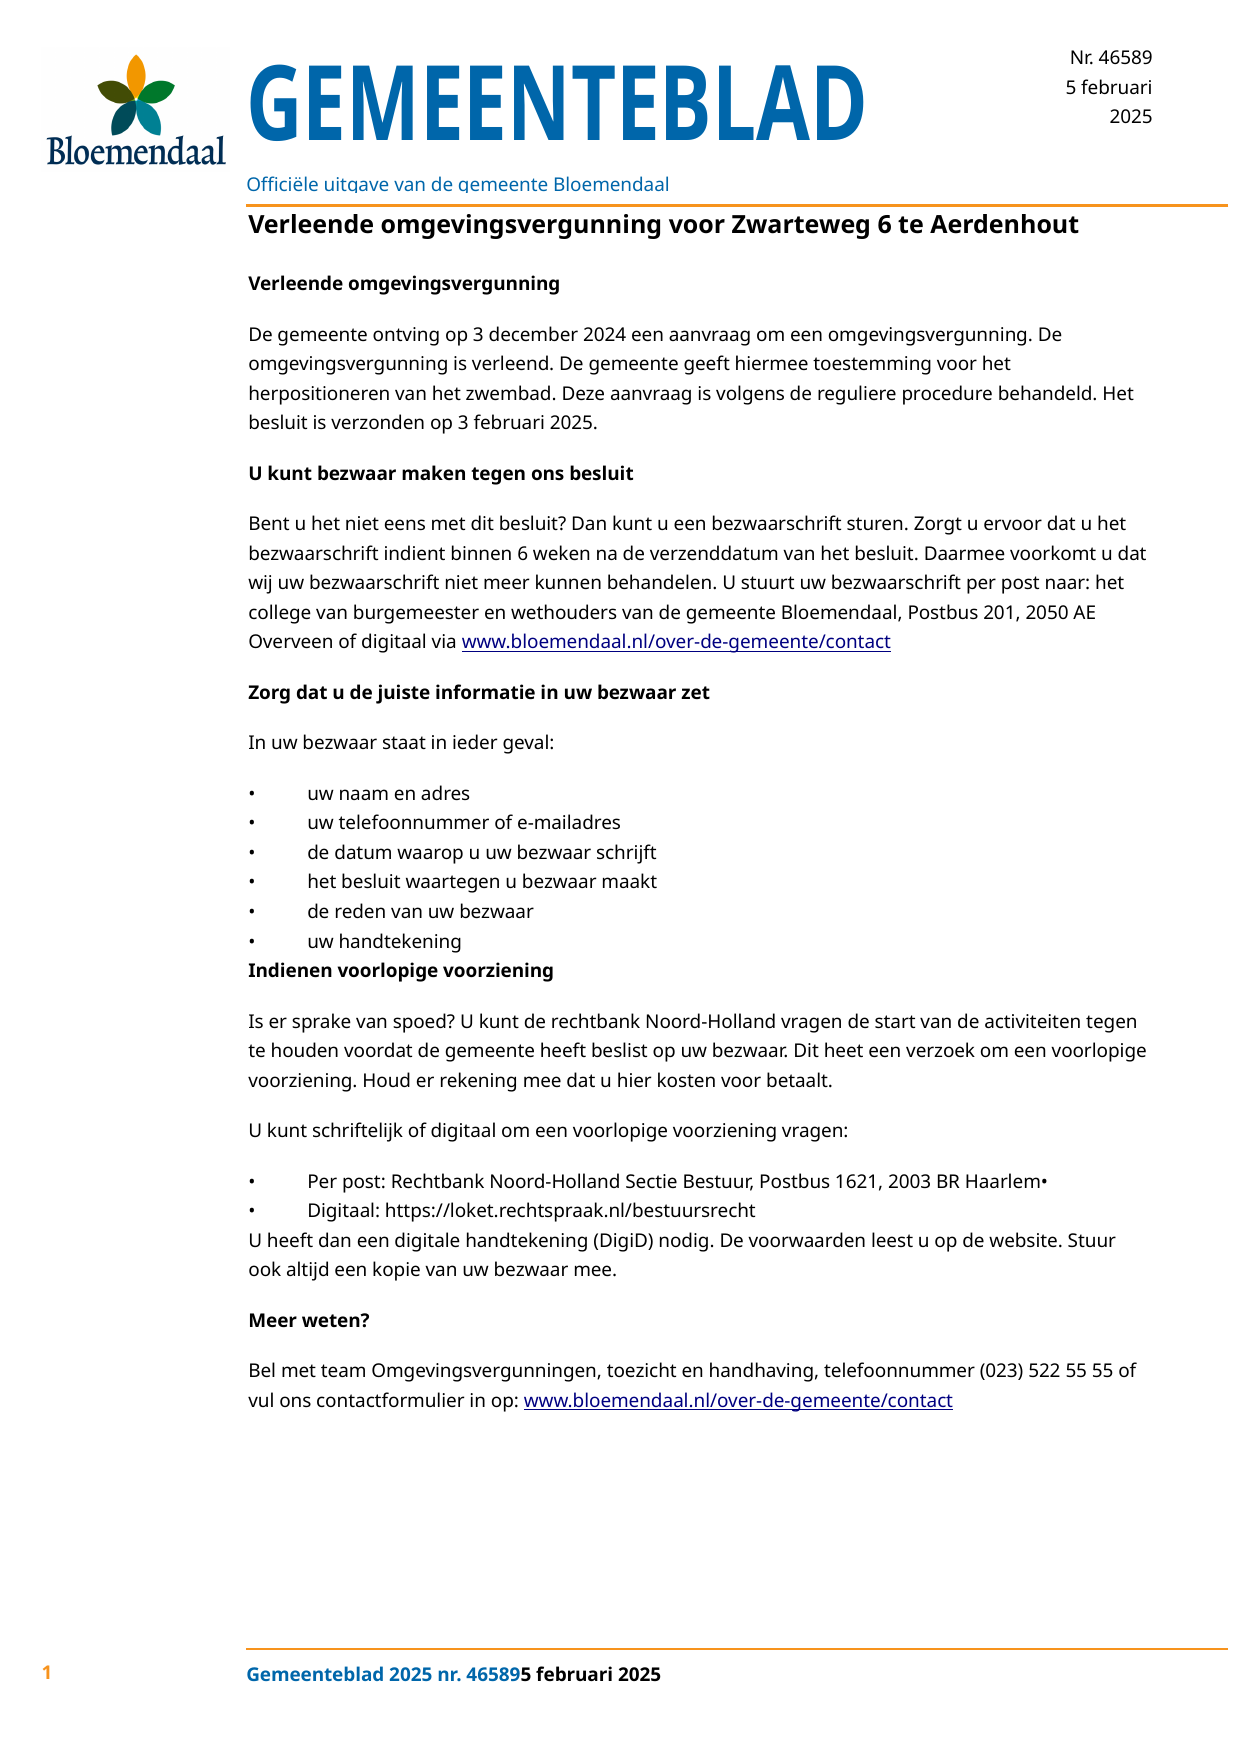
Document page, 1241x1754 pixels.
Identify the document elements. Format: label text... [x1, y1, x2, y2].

text In uw bezwaar staat in ieder geval: [248, 729, 1152, 755]
text Meer weten? [248, 1307, 1152, 1333]
text Bent u het niet eens met dit besluit? Dan kunt u een bezwaarschrift sturen. Zorgt u ervoor dat u het bezwaarschrift indient binnen 6 weken na de verzenddatum van het besluit. Daarmee voorkomt u dat wij uw bezwaarschrift niet meer kunnen behandelen. U stuurt uw bezwaarschrift per post naar: het college van burgemeester en wethouders van de gemeente Bloemendaal, Postbus 201, 2050 AE Overveen of digitaal via www.bloemendaal.nl/over-de-gemeente/contact [248, 510, 1152, 654]
text U kunt schriftelijk of digitaal om een voorlopige voorziening vragen: [248, 1117, 1152, 1143]
list uw telefoonnummer of e-mailadres [248, 809, 1152, 835]
text Is er sprake van spoed? U kunt de rechtbank Noord-Holland vragen de start van de activiteiten tegen te houden voordat de gemeente heeft beslist op uw bezwaar. Dit heet een verzoek om een voorlopige voorziening. Houd er rekening mee dat u hier kosten voor betaalt. [248, 1008, 1152, 1093]
text Bel met team Omgevingsvergunningen, toezicht en handhaving, telefoonnummer (023) 522 55 55 of vul ons contactformulier in op: www.bloemendaal.nl/over-de-gemeente/contact [248, 1357, 1152, 1413]
text Verleende omgevingsvergunning voor Zwarteweg 6 te Aerdenhout [248, 207, 1152, 241]
list uw naam en adres [248, 780, 1152, 806]
text De gemeente ontving op 3 december 2024 een aanvraag om een omgevingsvergunning. De omgevingsvergunning is verleend. De gemeente geeft hiermee toestemming voor het herpositioneren van het zwembad. Deze aanvraag is volgens de reguliere procedure behandeld. Het besluit is verzonden op 3 februari 2025. [248, 321, 1152, 435]
list de datum waarop u uw bezwaar schrijft [248, 839, 1152, 865]
list het besluit waartegen u bezwaar maakt [248, 869, 1152, 894]
text U heeft dan een digitale handtekening (DigiD) nodig. De voorwaarden leest u op de website. Stuur ook altijd een kopie van uw bezwaar mee. [248, 1227, 1152, 1282]
list Per post: Rechtbank Noord-Holland Sectie Bestuur, Postbus 1621, 2003 BR Haarlem• [248, 1168, 1152, 1193]
list uw handtekening [248, 928, 1152, 953]
text Verleende omgevingsvergunning [248, 270, 1152, 296]
text U kunt bezwaar maken tegen ons besluit [248, 460, 1152, 486]
picture [41, 47, 231, 172]
text Zorg dat u de juiste informatie in uw bezwaar zet [248, 679, 1152, 705]
list de reden van uw bezwaar [248, 898, 1152, 924]
list Digitaal: https://loket.rechtspraak.nl/bestuursrecht [248, 1197, 1152, 1223]
text Indienen voorlopige voorziening [248, 957, 1152, 983]
